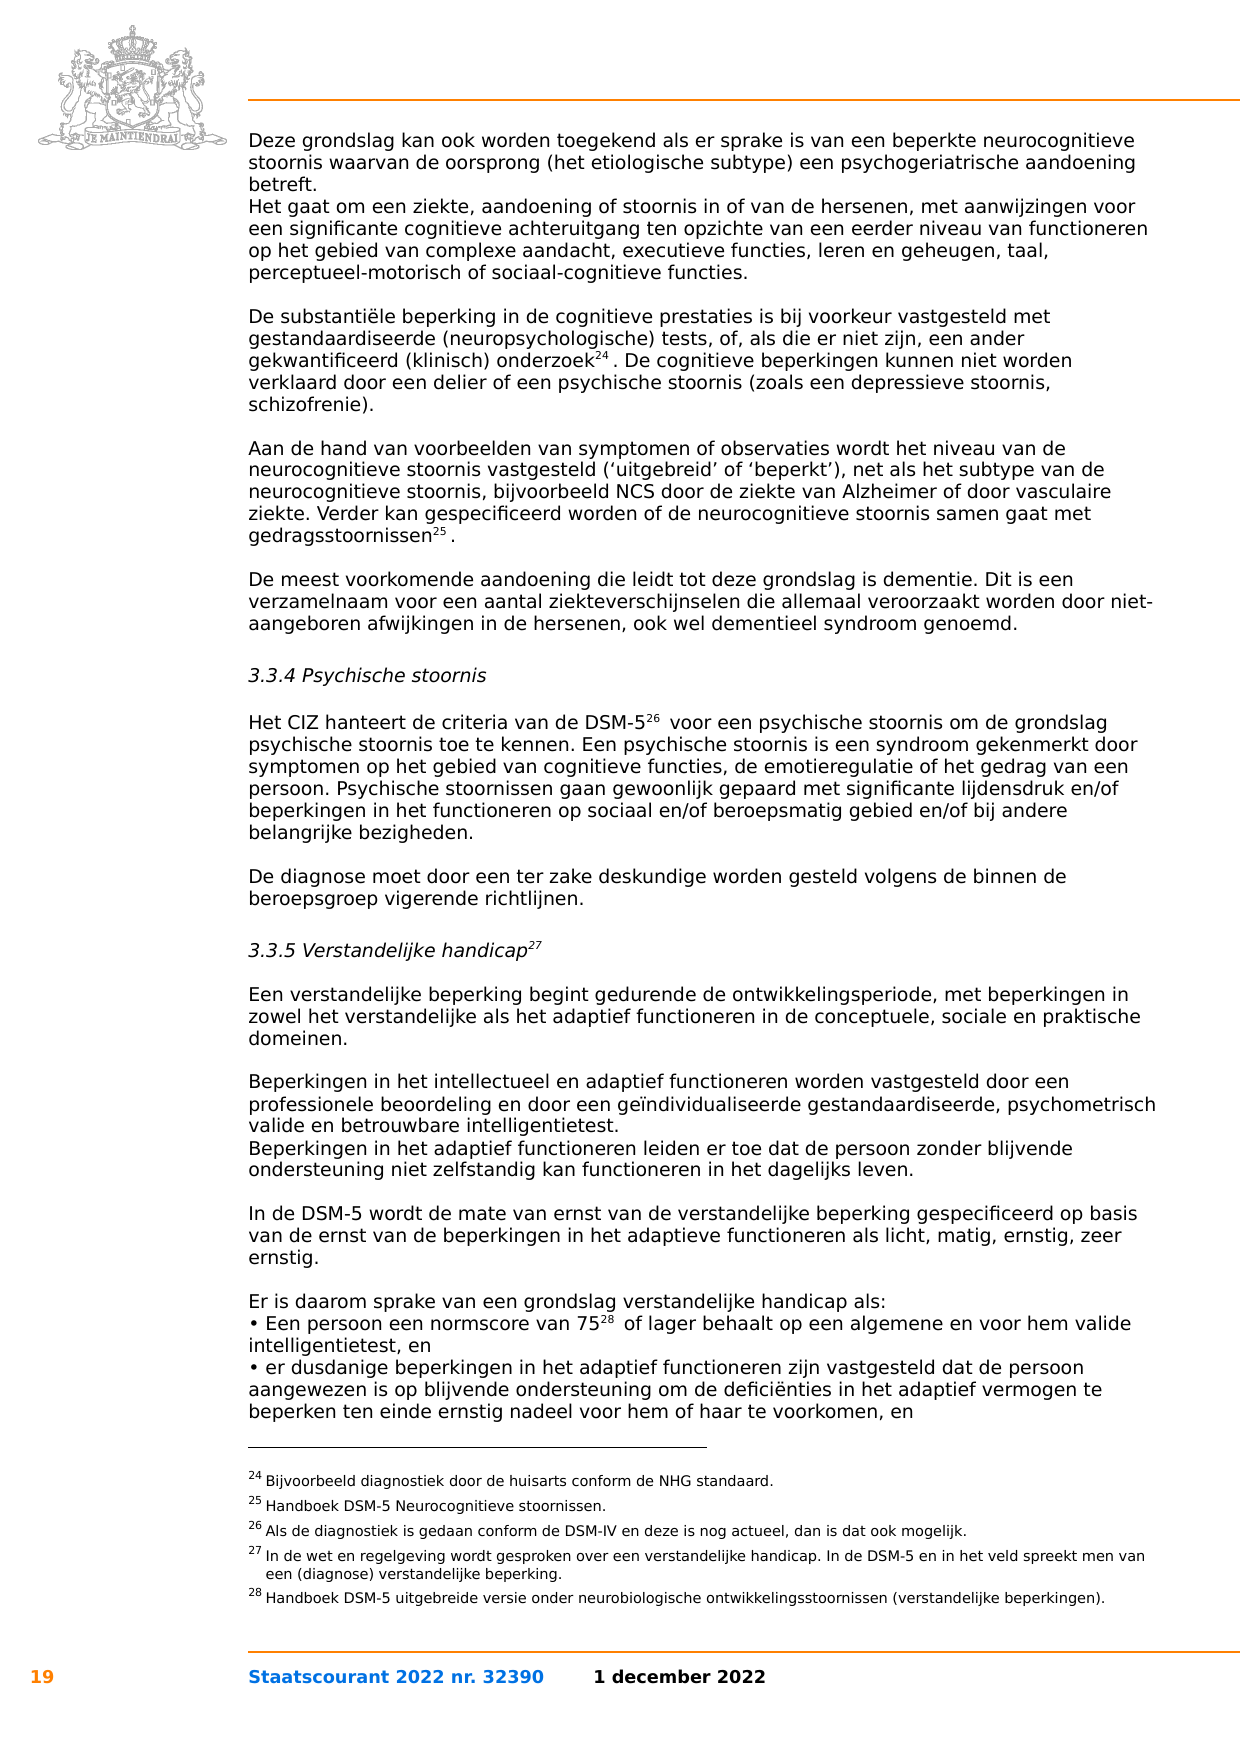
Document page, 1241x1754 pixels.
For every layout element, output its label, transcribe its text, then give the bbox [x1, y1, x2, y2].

text De substantiële beperking in de cognitieve prestaties is bij voorkeur vastgesteld met gestandaardiseerde (neuropsychologische) tests, of, als die er niet zijn, een ander gekwantificeerd (klinisch) onderzoek. De cognitieve beperkingen kunnen niet worden verklaard door een delier of een psychische stoornis (zoals een depressieve stoornis, schizofrenie). [248, 306, 1163, 416]
text De meest voorkomende aandoening die leidt tot deze grondslag is dementie. Dit is een verzamelnaam voor een aantal ziekteverschijnselen die allemaal veroorzaakt worden door niet-aangeboren afwijkingen in de hersenen, ook wel dementieel syndroom genoemd. [248, 569, 1163, 635]
text Het gaat om een ziekte, aandoening of stoornis in of van de hersenen, met aanwijzingen voor een significante cognitieve achteruitgang ten opzichte van een eerder niveau van functioneren op het gebied van complexe aandacht, executieve functies, leren en geheugen, taal, perceptueel-motorisch of sociaal-cognitieve functies. [248, 196, 1163, 284]
text Het CIZ hanteert de criteria van de DSM-5 voor een psychische stoornis om de grondslag psychische stoornis toe te kennen. Een psychische stoornis is een syndroom gekenmerkt door symptomen op het gebied van cognitieve functies, de emotieregulatie of het gedrag van een persoon. Psychische stoornissen gaan gewoonlijk gepaard met significante lijdensdruk en/of beperkingen in het functioneren op sociaal en/of beroepsmatig gebied en/of bij andere belangrijke bezigheden. [248, 712, 1163, 844]
text Een verstandelijke beperking begint gedurende de ontwikkelingsperiode, met beperkingen in zowel het verstandelijke als het adaptief functioneren in de conceptuele, sociale en praktische domeinen. [248, 984, 1163, 1049]
text Handboek DSM-5 Neurocognitieve stoornissen. [248, 1494, 1163, 1516]
subtitle 3.3.5 Verstandelijke handicap [248, 940, 1163, 962]
text Handboek DSM-5 uitgebreide versie onder neurobiologische ontwikkelingsstoornissen (verstandelijke beperkingen). [248, 1586, 1163, 1608]
text De diagnose moet door een ter zake deskundige worden gesteld volgens de binnen de beroepsgroep vigerende richtlijnen. [248, 866, 1163, 910]
text Beperkingen in het adaptief functioneren leiden er toe dat de persoon zonder blijvende ondersteuning niet zelfstandig kan functioneren in het dagelijks leven. [248, 1137, 1163, 1181]
text Bijvoorbeeld diagnostiek door de huisarts conform de NHG standaard. [248, 1469, 1163, 1491]
text • er dusdanige beperkingen in het adaptief functioneren zijn vastgesteld dat de persoon aangewezen is op blijvende ondersteuning om de deficiënties in het adaptief vermogen te beperken ten einde ernstig nadeel voor hem of haar te voorkomen, en [248, 1357, 1163, 1423]
text Er is daarom sprake van een grondslag verstandelijke handicap als: [248, 1291, 1163, 1313]
subtitle 3.3.4 Psychische stoornis [248, 665, 1163, 687]
text Als de diagnostiek is gedaan conform de DSM-IV en deze is nog actueel, dan is dat ook mogelijk. [248, 1519, 1163, 1541]
text Aan de hand van voorbeelden van symptomen of observaties wordt het niveau van de neurocognitieve stoornis vastgesteld (‘uitgebreid’ of ‘beperkt’), net als het subtype van de neurocognitieve stoornis, bijvoorbeeld NCS door de ziekte van Alzheimer of door vasculaire ziekte. Verder kan gespecificeerd worden of de neurocognitieve stoornis samen gaat met gedragsstoornissen. [248, 437, 1163, 547]
picture [38, 25, 227, 150]
text • Een persoon een normscore van 75 of lager behaalt op een algemene en voor hem valide intelligentietest, en [248, 1313, 1163, 1357]
text Deze grondslag kan ook worden toegekend als er sprake is van een beperkte neurocognitieve stoornis waarvan de oorsprong (het etiologische subtype) een psychogeriatrische aandoening betreft. [248, 130, 1163, 196]
text Beperkingen in het intellectueel en adaptief functioneren worden vastgesteld door een professionele beoordeling en door een geïndividualiseerde gestandaardiseerde, psychometrisch valide en betrouwbare intelligentietest. [248, 1071, 1163, 1137]
text In de DSM-5 wordt de mate van ernst van de verstandelijke beperking gespecificeerd op basis van de ernst van de beperkingen in het adaptieve functioneren als licht, matig, ernstig, zeer ernstig. [248, 1203, 1163, 1269]
text In de wet en regelgeving wordt gesproken over een verstandelijke handicap. In de DSM-5 en in het veld spreekt men van een (diagnose) verstandelijke beperking. [248, 1544, 1163, 1583]
